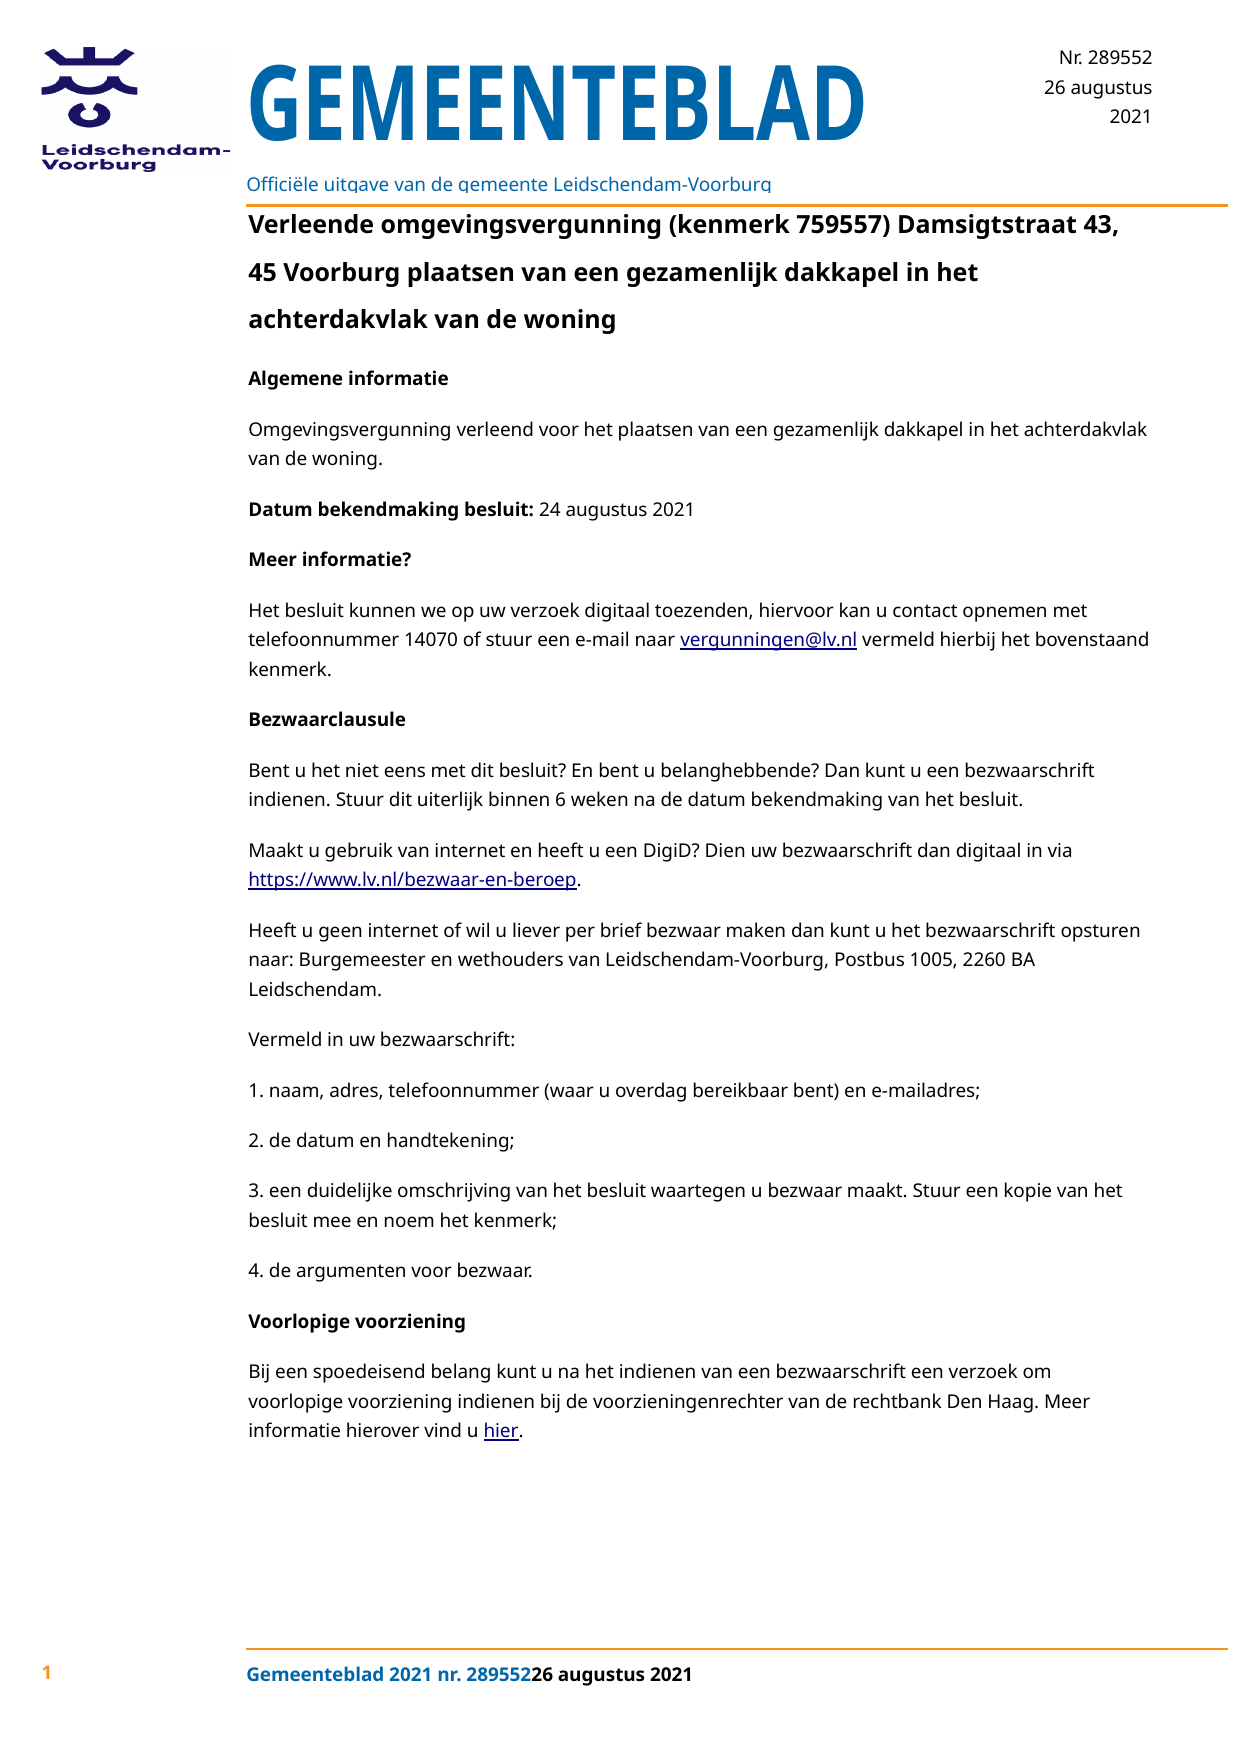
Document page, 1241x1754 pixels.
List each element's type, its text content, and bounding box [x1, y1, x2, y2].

text Heeft u geen internet of wil u liever per brief bezwaar maken dan kunt u het bezwaarschrift opsturen naar: Burgemeester en wethouders van Leidschendam-Voorburg, Postbus 1005, 2260 BA Leidschendam. [248, 917, 1152, 1002]
text 4. de argumenten voor bezwaar. [248, 1258, 1152, 1283]
text Datum bekendmaking besluit: 24 augustus 2021 [248, 496, 1152, 522]
text Meer informatie? [248, 546, 1152, 572]
text Voorlopige voorziening [248, 1308, 1152, 1334]
text Vermeld in uw bezwaarschrift: [248, 1026, 1152, 1052]
text Verleende omgevingsvergunning (kenmerk 759557) Damsigtstraat 43, 45 Voorburg plaatsen van een gezamenlijk dakkapel in het achterdakvlak van de woning [248, 207, 1152, 336]
text Bent u het niet eens met dit besluit? En bent u belanghebbende? Dan kunt u een bezwaarschrift indienen. Stuur dit uiterlijk binnen 6 weken na de datum bekendmaking van het besluit. [248, 757, 1152, 812]
picture [41, 47, 231, 172]
text Bij een spoedeisend belang kunt u na het indienen van een bezwaarschrift een verzoek om voorlopige voorziening indienen bij de voorzieningenrechter van de rechtbank Den Haag. Meer informatie hierover vind u hier. [248, 1358, 1152, 1443]
text 3. een duidelijke omschrijving van het besluit waartegen u bezwaar maakt. Stuur een kopie van het besluit mee en noem het kenmerk; [248, 1178, 1152, 1233]
text Algemene informatie [248, 366, 1152, 391]
text Omgevingsvergunning verleend voor het plaatsen van een gezamenlijk dakkapel in het achterdakvlak van de woning. [248, 416, 1152, 471]
text 2. de datum en handtekening; [248, 1127, 1152, 1153]
text Het besluit kunnen we op uw verzoek digitaal toezenden, hiervoor kan u contact opnemen met telefoonnummer 14070 of stuur een e-mail naar vergunningen@lv.nl vermeld hierbij het bovenstaand kenmerk. [248, 597, 1152, 682]
text Maakt u gebruik van internet en heeft u een DigiD? Dien uw bezwaarschrift dan digitaal in via https://www.lv.nl/bezwaar-en-beroep. [248, 837, 1152, 892]
text 1. naam, adres, telefoonnummer (waar u overdag bereikbaar bent) en e-mailadres; [248, 1077, 1152, 1102]
text Bezwaarclausule [248, 706, 1152, 732]
